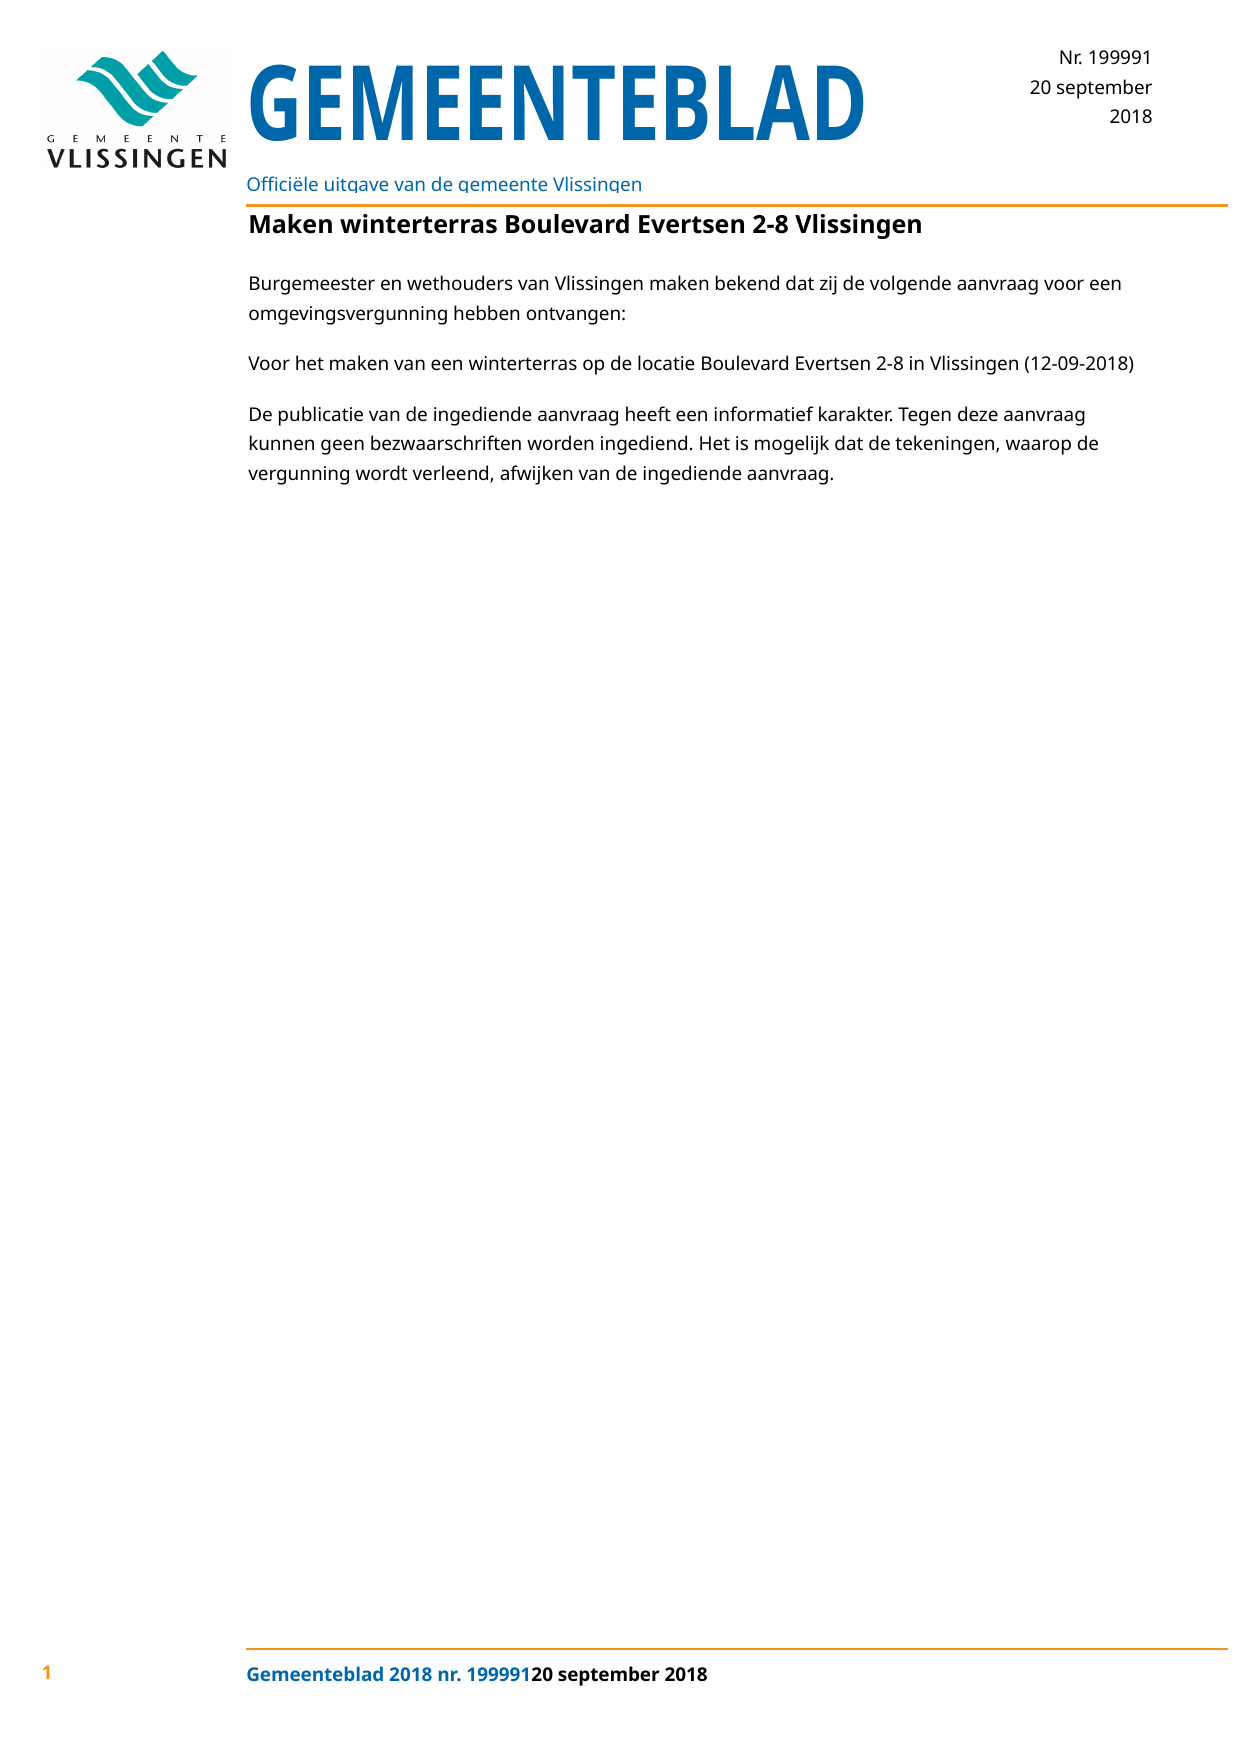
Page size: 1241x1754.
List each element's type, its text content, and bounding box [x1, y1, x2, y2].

text Maken winterterras Boulevard Evertsen 2-8 Vlissingen [248, 207, 1152, 241]
text De publicatie van de ingediende aanvraag heeft een informatief karakter. Tegen deze aanvraag kunnen geen bezwaarschriften worden ingediend. Het is mogelijk dat de tekeningen, waarop de vergunning wordt verleend, afwijken van de ingediende aanvraag. [248, 401, 1152, 486]
text Burgemeester en wethouders van Vlissingen maken bekend dat zij de volgende aanvraag voor een omgevingsvergunning hebben ontvangen: [248, 270, 1152, 326]
picture [41, 47, 231, 172]
text Voor het maken van een winterterras op de locatie Boulevard Evertsen 2-8 in Vlissingen (12-09-2018) [248, 350, 1152, 376]
